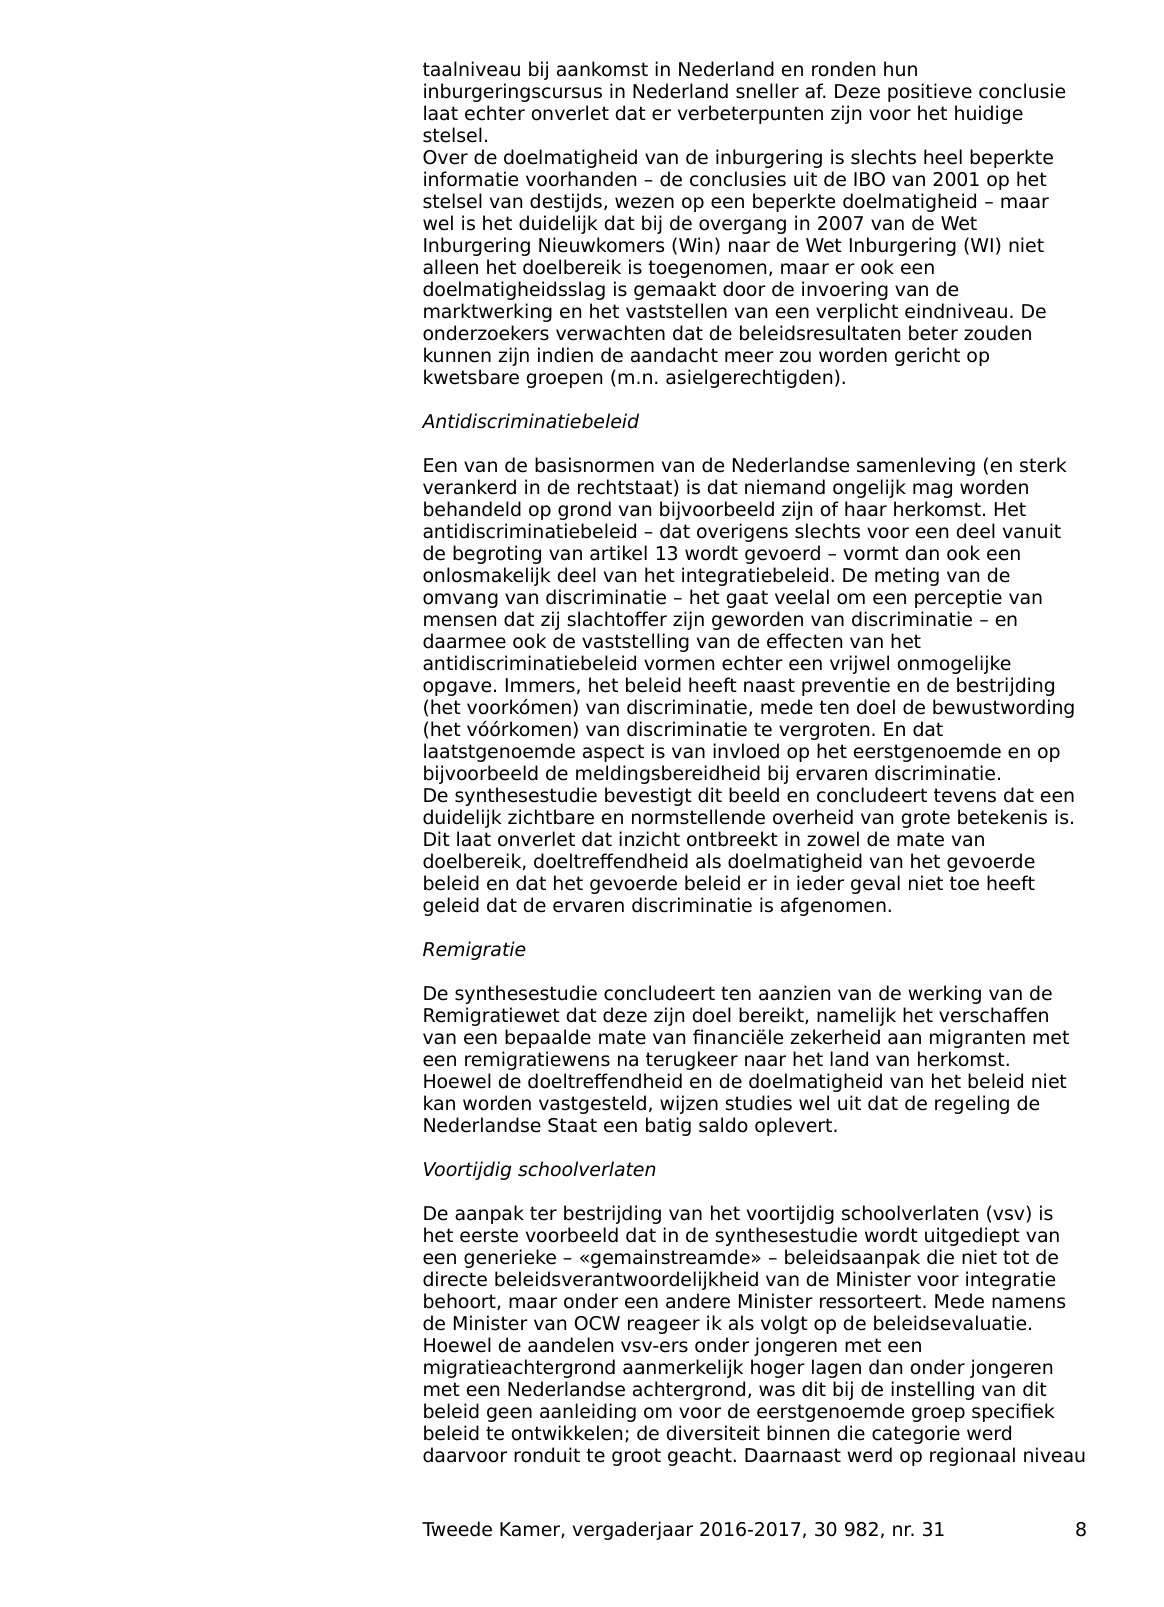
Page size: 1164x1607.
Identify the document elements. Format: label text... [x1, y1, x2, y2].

subtitle Antidiscriminatiebeleid [422, 411, 1087, 433]
text Over de doelmatigheid van de inburgering is slechts heel beperkte informatie voorhanden – de conclusies uit de IBO van 2001 op het stelsel van destijds, wezen op een beperkte doelmatigheid – maar wel is het duidelijk dat bij de overgang in 2007 van de Wet Inburgering Nieuwkomers (Win) naar de Wet Inburgering (WI) niet alleen het doelbereik is toegenomen, maar er ook een doelmatigheidsslag is gemaakt door de invoering van de marktwerking en het vaststellen van een verplicht eindniveau. De onderzoekers verwachten dat de beleidsresultaten beter zouden kunnen zijn indien de aandacht meer zou worden gericht op kwetsbare groepen (m.n. asielgerechtigden). [422, 147, 1087, 389]
subtitle Voortijdig schoolverlaten [422, 1159, 1087, 1181]
subtitle Remigratie [422, 939, 1087, 961]
text Een van de basisnormen van de Nederlandse samenleving (en sterk verankerd in de rechtstaat) is dat niemand ongelijk mag worden behandeld op grond van bijvoorbeeld zijn of haar herkomst. Het antidiscriminatiebeleid – dat overigens slechts voor een deel vanuit de begroting van artikel 13 wordt gevoerd – vormt dan ook een onlosmakelijk deel van het integratiebeleid. De meting van de omvang van discriminatie – het gaat veelal om een perceptie van mensen dat zij slachtoffer zijn geworden van discriminatie – en daarmee ook de vaststelling van de effecten van het antidiscriminatiebeleid vormen echter een vrijwel onmogelijke opgave. Immers, het beleid heeft naast preventie en de bestrijding (het voorkómen) van discriminatie, mede ten doel de bewustwording (het vóórkomen) van discriminatie te vergroten. En dat laatstgenoemde aspect is van invloed op het eerstgenoemde en op bijvoorbeeld de meldingsbereidheid bij ervaren discriminatie. [422, 455, 1087, 785]
text De synthesestudie concludeert ten aanzien van de werking van de Remigratiewet dat deze zijn doel bereikt, namelijk het verschaffen van een bepaalde mate van financiële zekerheid aan migranten met een remigratiewens na terugkeer naar het land van herkomst. Hoewel de doeltreffendheid en de doelmatigheid van het beleid niet kan worden vastgesteld, wijzen studies wel uit dat de regeling de Nederlandse Staat een batig saldo oplevert. [422, 983, 1087, 1137]
text De synthesestudie bevestigt dit beeld en concludeert tevens dat een duidelijk zichtbare en normstellende overheid van grote betekenis is. Dit laat onverlet dat inzicht ontbreekt in zowel de mate van doelbereik, doeltreffendheid als doelmatigheid van het gevoerde beleid en dat het gevoerde beleid er in ieder geval niet toe heeft geleid dat de ervaren discriminatie is afgenomen. [422, 785, 1087, 917]
text taalniveau bij aankomst in Nederland en ronden hun inburgeringscursus in Nederland sneller af. Deze positieve conclusie laat echter onverlet dat er verbeterpunten zijn voor het huidige stelsel. [422, 59, 1087, 147]
text De aanpak ter bestrijding van het voortijdig schoolverlaten (vsv) is het eerste voorbeeld dat in de synthesestudie wordt uitgediept van een generieke – «gemainstreamde» – beleidsaanpak die niet tot de directe beleidsverantwoordelijkheid van de Minister voor integratie behoort, maar onder een andere Minister ressorteert. Mede namens de Minister van OCW reageer ik als volgt op de beleidsevaluatie. Hoewel de aandelen vsv-ers onder jongeren met een migratieachtergrond aanmerkelijk hoger lagen dan onder jongeren met een Nederlandse achtergrond, was dit bij de instelling van dit beleid geen aanleiding om voor de eerstgenoemde groep specifiek beleid te ontwikkelen; de diversiteit binnen die categorie werd daarvoor ronduit te groot geacht. Daarnaast werd op regionaal niveau [422, 1203, 1087, 1467]
